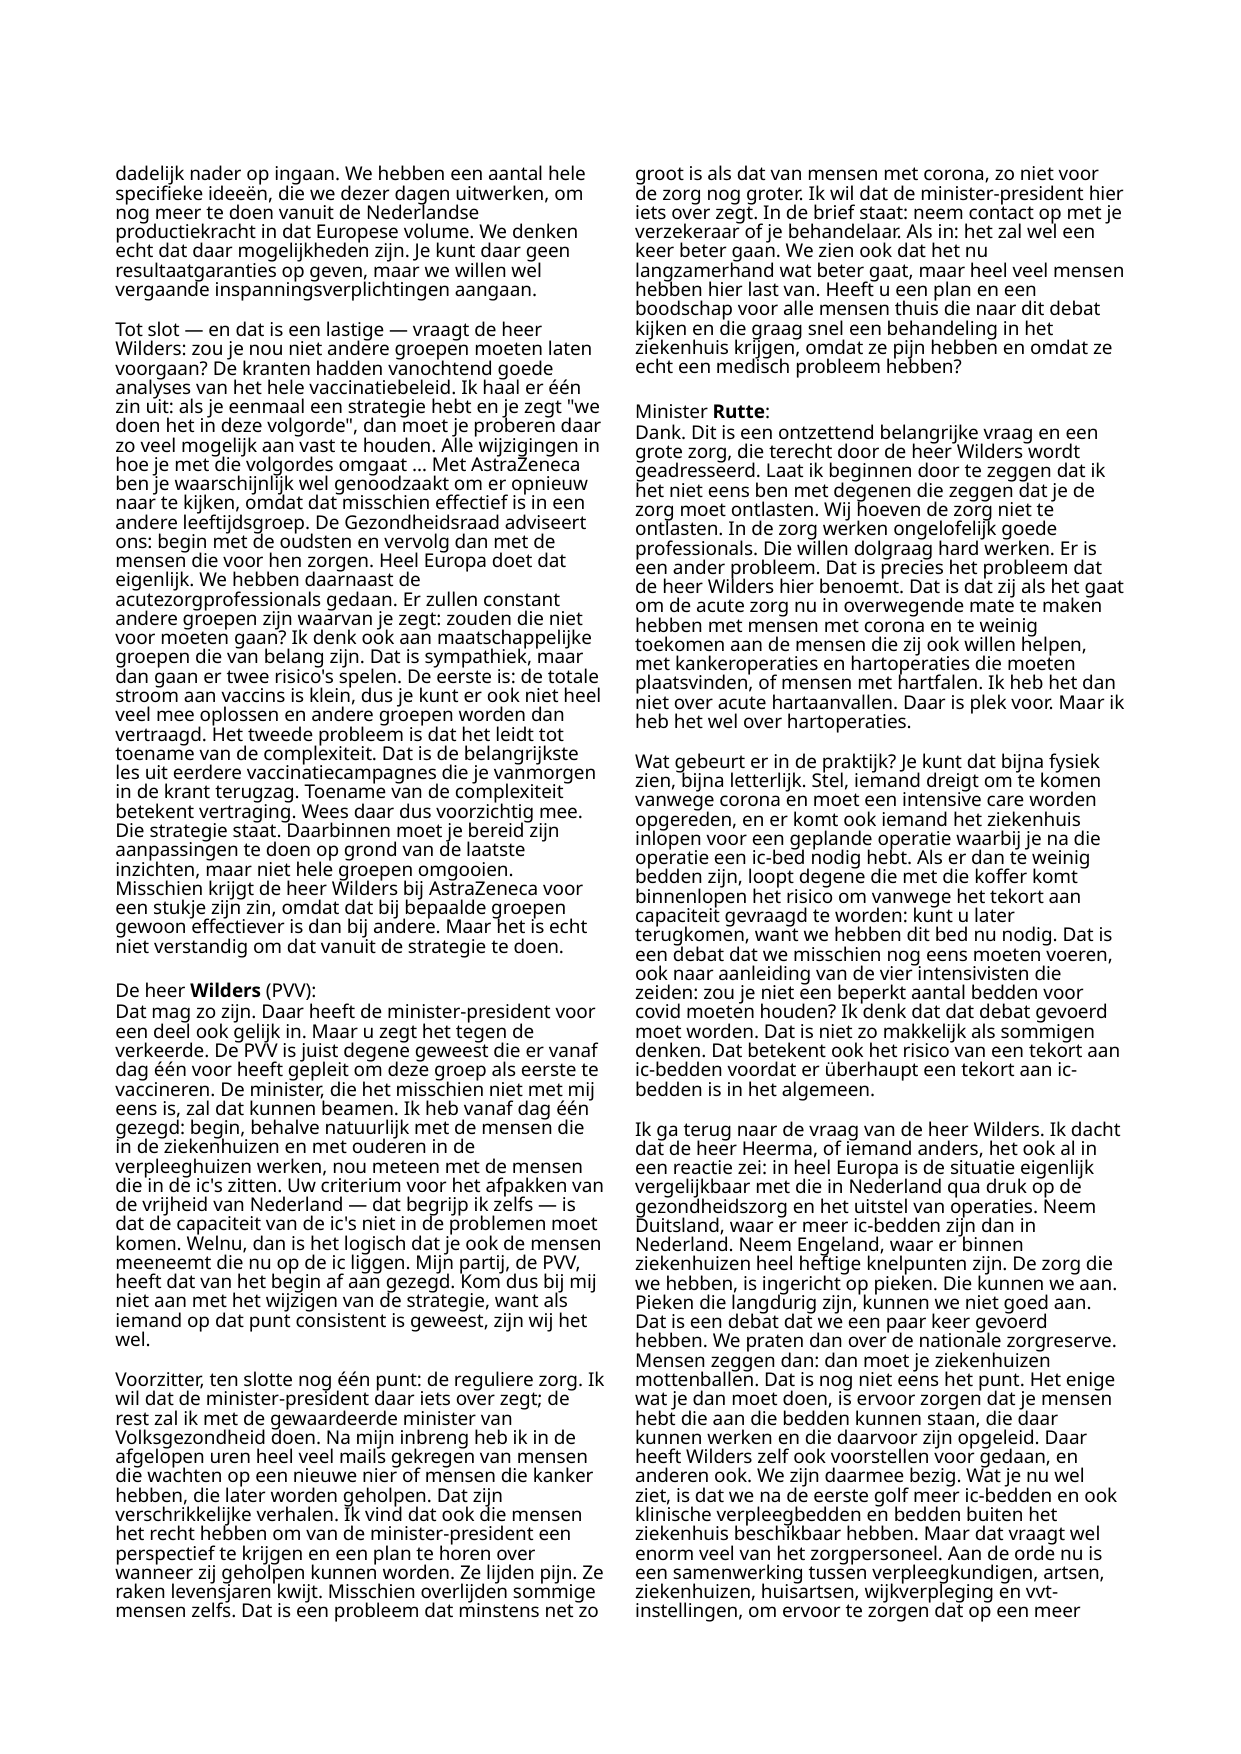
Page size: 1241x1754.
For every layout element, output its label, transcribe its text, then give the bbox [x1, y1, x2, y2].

text groot is als dat van mensen met corona, zo niet voor de zorg nog groter. Ik wil dat de minister-president hier iets over zegt. In de brief staat: neem contact op met je verzekeraar of je behandelaar. Als in: het zal wel een keer beter gaan. We zien ook dat het nu langzamerhand wat beter gaat, maar heel veel mensen hebben hier last van. Heeft u een plan en een boodschap voor alle mensen thuis die naar dit debat kijken en die graag snel een behandeling in het ziekenhuis krijgen, omdat ze pijn hebben en omdat ze echt een medisch probleem hebben? [635, 165, 1125, 377]
text Ik ga terug naar de vraag van de heer Wilders. Ik dacht dat de heer Heerma, of iemand anders, het ook al in een reactie zei: in heel Europa is de situatie eigenlijk vergelijkbaar met die in Nederland qua druk op de gezondheidszorg en het uitstel van operaties. Neem Duitsland, waar er meer ic-bedden zijn dan in Nederland. Neem Engeland, waar er binnen ziekenhuizen heel heftige knelpunten zijn. De zorg die we hebben, is ingericht op pieken. Die kunnen we aan. Pieken die langdurig zijn, kunnen we niet goed aan. Dat is een debat dat we een paar keer gevoerd hebben. We praten dan over de nationale zorgreserve. Mensen zeggen dan: dan moet je ziekenhuizen mottenballen. Dat is nog niet eens het punt. Het enige wat je dan moet doen, is ervoor zorgen dat je mensen hebt die aan die bedden kunnen staan, die daar kunnen werken en die daarvoor zijn opgeleid. Daar heeft Wilders zelf ook voorstellen voor gedaan, en anderen ook. We zijn daarmee bezig. Wat je nu wel ziet, is dat we na de eerste golf meer ic-bedden en ook klinische verpleegbedden en bedden buiten het ziekenhuis beschikbaar hebben. Maar dat vraagt wel enorm veel van het zorgpersoneel. Aan de orde nu is een samenwerking tussen verpleegkundigen, artsen, ziekenhuizen, huisartsen, wijkverpleging en vvt-instellingen, om ervoor te zorgen dat op een meer [635, 1121, 1125, 1622]
text Minister Rutte: [635, 398, 1125, 424]
text De heer Wilders (PVV): [115, 978, 605, 1003]
text Dat mag zo zijn. Daar heeft de minister-president voor een deel ook gelijk in. Maar u zegt het tegen de verkeerde. De PVV is juist degene geweest die er vanaf dag één voor heeft gepleit om deze groep als eerste te vaccineren. De minister, die het misschien niet met mij eens is, zal dat kunnen beamen. Ik heb vanaf dag één gezegd: begin, behalve natuurlijk met de mensen die in de ziekenhuizen en met ouderen in de verpleeghuizen werken, nou meteen met de mensen die in de ic's zitten. Uw criterium voor het afpakken van de vrijheid van Nederland — dat begrijp ik zelfs — is dat de capaciteit van de ic's niet in de problemen moet komen. Welnu, dan is het logisch dat je ook de mensen meeneemt die nu op de ic liggen. Mijn partij, de PVV, heeft dat van het begin af aan gezegd. Kom dus bij mij niet aan met het wijzigen van de strategie, want als iemand op dat punt consistent is geweest, zijn wij het wel. [115, 1003, 605, 1350]
text Tot slot — en dat is een lastige — vraagt de heer Wilders: zou je nou niet andere groepen moeten laten voorgaan? De kranten hadden vanochtend goede analyses van het hele vaccinatiebeleid. Ik haal er één zin uit: als je eenmaal een strategie hebt en je zegt "we doen het in deze volgorde", dan moet je proberen daar zo veel mogelijk aan vast te houden. Alle wijzigingen in hoe je met die volgordes omgaat … Met AstraZeneca ben je waarschijnlijk wel genoodzaakt om er opnieuw naar te kijken, omdat dat misschien effectief is in een andere leeftijdsgroep. De Gezondheidsraad adviseert ons: begin met de oudsten en vervolg dan met de mensen die voor hen zorgen. Heel Europa doet dat eigenlijk. We hebben daarnaast de acutezorgprofessionals gedaan. Er zullen constant andere groepen zijn waarvan je zegt: zouden die niet voor moeten gaan? Ik denk ook aan maatschappelijke groepen die van belang zijn. Dat is sympathiek, maar dan gaan er twee risico's spelen. De eerste is: de totale stroom aan vaccins is klein, dus je kunt er ook niet heel veel mee oplossen en andere groepen worden dan vertraagd. Het tweede probleem is dat het leidt tot toename van de complexiteit. Dat is de belangrijkste les uit eerdere vaccinatiecampagnes die je vanmorgen in de krant terugzag. Toename van de complexiteit betekent vertraging. Wees daar dus voorzichtig mee. Die strategie staat. Daarbinnen moet je bereid zijn aanpassingen te doen op grond van de laatste inzichten, maar niet hele groepen omgooien. Misschien krijgt de heer Wilders bij AstraZeneca voor een stukje zijn zin, omdat dat bij bepaalde groepen gewoon effectiever is dan bij andere. Maar het is echt niet verstandig om dat vanuit de strategie te doen. [115, 321, 605, 957]
text Dank. Dit is een ontzettend belangrijke vraag en een grote zorg, die terecht door de heer Wilders wordt geadresseerd. Laat ik beginnen door te zeggen dat ik het niet eens ben met degenen die zeggen dat je de zorg moet ontlasten. Wij hoeven de zorg niet te ontlasten. In de zorg werken ongelofelijk goede professionals. Die willen dolgraag hard werken. Er is een ander probleem. Dat is precies het probleem dat de heer Wilders hier benoemt. Dat is dat zij als het gaat om de acute zorg nu in overwegende mate te maken hebben met mensen met corona en te weinig toekomen aan de mensen die zij ook willen helpen, met kankeroperaties en hartoperaties die moeten plaatsvinden, of mensen met hartfalen. Ik heb het dan niet over acute hartaanvallen. Daar is plek voor. Maar ik heb het wel over hartoperaties. [635, 424, 1125, 732]
text Voorzitter, ten slotte nog één punt: de reguliere zorg. Ik wil dat de minister-president daar iets over zegt; de rest zal ik met de gewaardeerde minister van Volksgezondheid doen. Na mijn inbreng heb ik in de afgelopen uren heel veel mails gekregen van mensen die wachten op een nieuwe nier of mensen die kanker hebben, die later worden geholpen. Dat zijn verschrikkelijke verhalen. Ik vind dat ook die mensen het recht hebben om van de minister-president een perspectief te krijgen en een plan te horen over wanneer zij geholpen kunnen worden. Ze lijden pijn. Ze raken levensjaren kwijt. Misschien overlijden sommige mensen zelfs. Dat is een probleem dat minstens net zo [115, 1371, 605, 1622]
text Wat gebeurt er in de praktijk? Je kunt dat bijna fysiek zien, bijna letterlijk. Stel, iemand dreigt om te komen vanwege corona en moet een intensive care worden opgereden, en er komt ook iemand het ziekenhuis inlopen voor een geplande operatie waarbij je na die operatie een ic-bed nodig hebt. Als er dan te weinig bedden zijn, loopt degene die met die koffer komt binnenlopen het risico om vanwege het tekort aan capaciteit gevraagd te worden: kunt u later terugkomen, want we hebben dit bed nu nodig. Dat is een debat dat we misschien nog eens moeten voeren, ook naar aanleiding van de vier intensivisten die zeiden: zou je niet een beperkt aantal bedden voor covid moeten houden? Ik denk dat dat debat gevoerd moet worden. Dat is niet zo makkelijk als sommigen denken. Dat betekent ook het risico van een tekort aan ic-bedden voordat er überhaupt een tekort aan ic-bedden is in het algemeen. [635, 753, 1125, 1100]
text dadelijk nader op ingaan. We hebben een aantal hele specifieke ideeën, die we dezer dagen uitwerken, om nog meer te doen vanuit de Nederlandse productiekracht in dat Europese volume. We denken echt dat daar mogelijkheden zijn. Je kunt daar geen resultaatgaranties op geven, maar we willen wel vergaande inspanningsverplichtingen aangaan. [115, 165, 605, 300]
